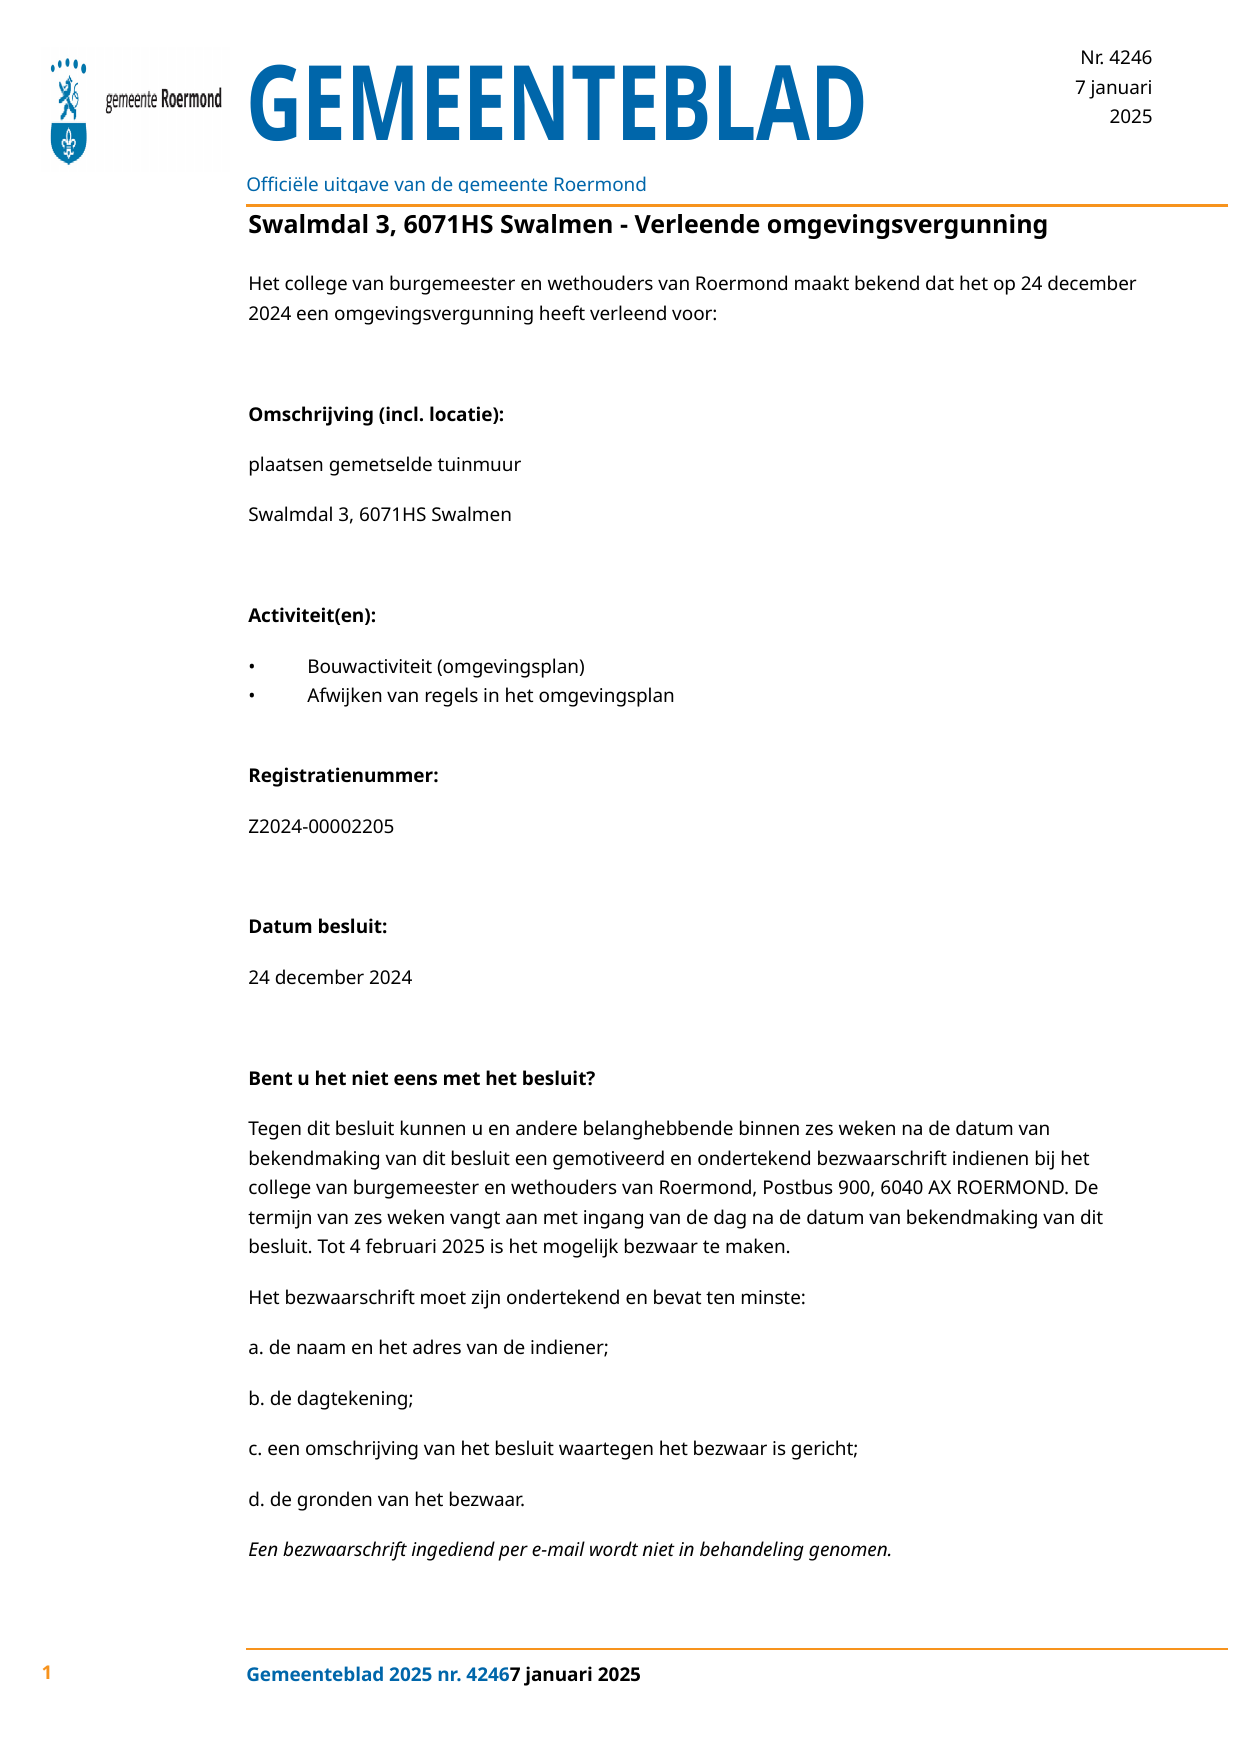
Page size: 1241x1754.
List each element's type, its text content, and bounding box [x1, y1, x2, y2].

text Omschrijving (incl. locatie): [248, 401, 1152, 426]
text b. de dagtekening; [248, 1385, 1152, 1411]
text plaatsen gemetselde tuinmuur [248, 451, 1152, 477]
list Afwijken van regels in het omgevingsplan [248, 682, 1152, 708]
list Bouwactiviteit (omgevingsplan) [248, 653, 1152, 678]
text c. een omschrijving van het besluit waartegen het bezwaar is gericht; [248, 1435, 1152, 1461]
picture [41, 47, 231, 172]
text 24 december 2024 [248, 964, 1152, 990]
text d. de gronden van het bezwaar. [248, 1486, 1152, 1511]
text Het bezwaarschrift moet zijn ondertekend en bevat ten minste: [248, 1284, 1152, 1310]
text Tegen dit besluit kunnen u en andere belanghebbende binnen zes weken na de datum van bekendmaking van dit besluit een gemotiveerd en ondertekend bezwaarschrift indienen bij het college van burgemeester en wethouders van Roermond, Postbus 900, 6040 AX ROERMOND. De termijn van zes weken vangt aan met ingang van de dag na de datum van bekendmaking van dit besluit. Tot 4 februari 2025 is het mogelijk bezwaar te maken. [248, 1115, 1152, 1259]
text Z2024-00002205 [248, 813, 1152, 838]
text Swalmdal 3, 6071HS Swalmen - Verleende omgevingsvergunning [248, 207, 1152, 241]
text Een bezwaarschrift ingediend per e-mail wordt niet in behandeling genomen. [248, 1536, 1152, 1562]
text Datum besluit: [248, 914, 1152, 939]
text Bent u het niet eens met het besluit? [248, 1065, 1152, 1091]
text Activiteit(en): [248, 602, 1152, 628]
text Swalmdal 3, 6071HS Swalmen [248, 502, 1152, 527]
text Het college van burgemeester en wethouders van Roermond maakt bekend dat het op 24 december 2024 een omgevingsvergunning heeft verleend voor: [248, 270, 1152, 326]
text Registratienummer: [248, 762, 1152, 788]
text a. de naam en het adres van de indiener; [248, 1334, 1152, 1360]
